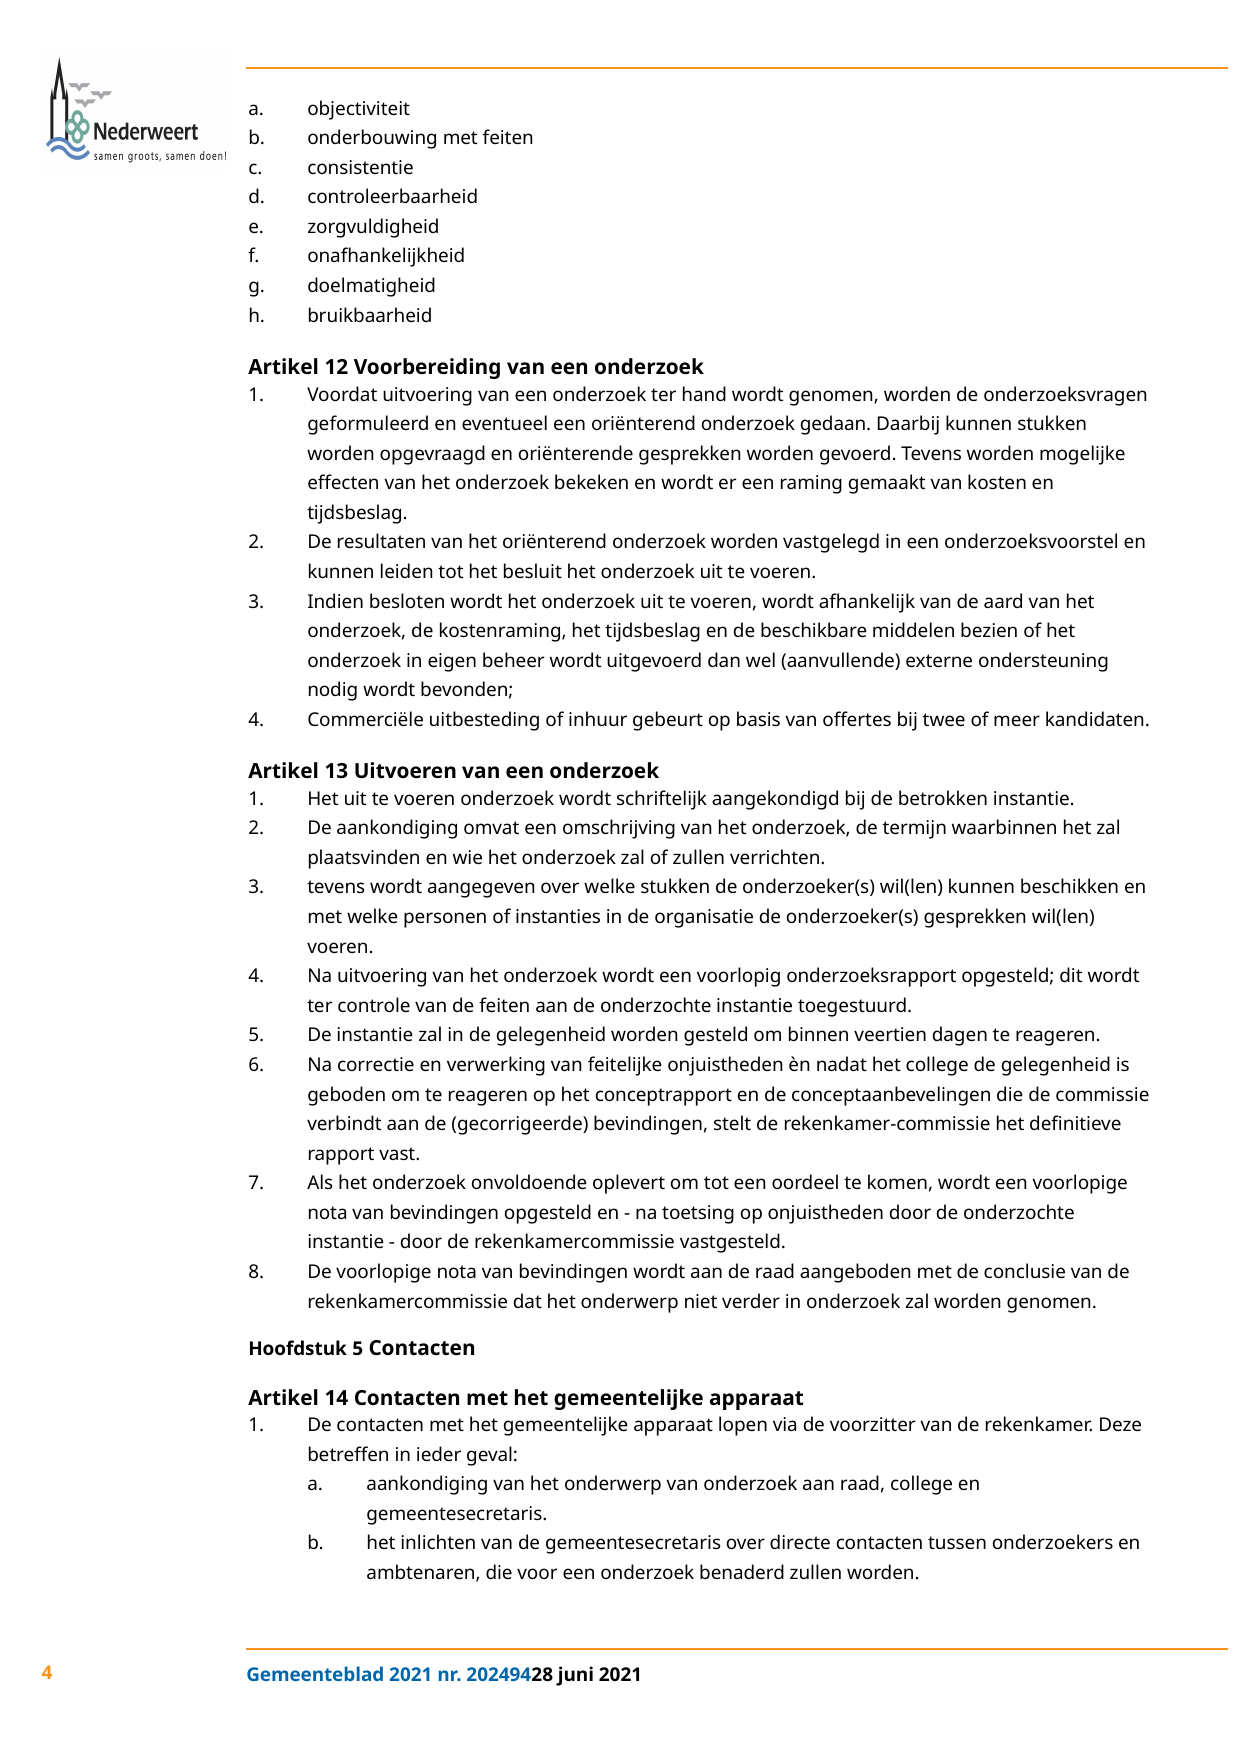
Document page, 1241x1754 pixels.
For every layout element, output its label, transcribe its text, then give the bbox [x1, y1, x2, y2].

list onderbouwing met feiten [248, 124, 1152, 150]
list De contacten met het gemeentelijke apparaat lopen via de voorzitter van de rekenkamer. Deze betreffen in ieder geval: [248, 1411, 1152, 1467]
list controleerbaarheid [248, 183, 1152, 209]
list De resultaten van het oriënterend onderzoek worden vastgelegd in een onderzoeksvoorstel en kunnen leiden tot het besluit het onderzoek uit te voeren. [248, 529, 1152, 584]
list Voordat uitvoering van een onderzoek ter hand wordt genomen, worden de onderzoeksvragen geformuleerd en eventueel een oriënterend onderzoek gedaan. Daarbij kunnen stukken worden opgevraagd en oriënterende gesprekken worden gevoerd. Tevens worden mogelijke effecten van het onderzoek bekeken en wordt er een raming gemaakt van kosten en tijdsbeslag. [248, 381, 1152, 525]
list bruikbaarheid [248, 302, 1152, 328]
list Indien besloten wordt het onderzoek uit te voeren, wordt afhankelijk van de aard van het onderzoek, de kostenraming, het tijdsbeslag en de beschikbare middelen bezien of het onderzoek in eigen beheer wordt uitgevoerd dan wel (aanvullende) externe ondersteuning nodig wordt bevonden; [248, 588, 1152, 702]
picture [41, 47, 231, 172]
list Het uit te voeren onderzoek wordt schriftelijk aangekondigd bij de betrokken instantie. [248, 785, 1152, 811]
text Hoofdstuk 5 Contacten [248, 1333, 1152, 1362]
list De aankondiging omvat een omschrijving van het onderzoek, de termijn waarbinnen het zal plaatsvinden en wie het onderzoek zal of zullen verrichten. [248, 814, 1152, 870]
list De instantie zal in de gelegenheid worden gesteld om binnen veertien dagen te reageren. [248, 1022, 1152, 1047]
text Artikel 14 Contacten met het gemeentelijke apparaat [248, 1383, 1152, 1411]
text Artikel 12 Voorbereiding van een onderzoek [248, 352, 1152, 381]
list tevens wordt aangegeven over welke stukken de onderzoeker(s) wil(len) kunnen beschikken en met welke personen of instanties in de organisatie de onderzoeker(s) gesprekken wil(len) voeren. [248, 874, 1152, 959]
list het inlichten van de gemeentesecretaris over directe contacten tussen onderzoekers en ambtenaren, die voor een onderzoek benaderd zullen worden. [307, 1529, 1152, 1585]
list objectiviteit [248, 95, 1152, 121]
list Commerciële uitbesteding of inhuur gebeurt op basis van offertes bij twee of meer kandidaten. [248, 706, 1152, 732]
list Na correctie en verwerking van feitelijke onjuistheden èn nadat het college de gelegenheid is geboden om te reageren op het conceptrapport en de conceptaanbevelingen die de commissie verbindt aan de (gecorrigeerde) bevindingen, stelt de rekenkamer-commissie het definitieve rapport vast. [248, 1051, 1152, 1166]
list onafhankelijkheid [248, 243, 1152, 268]
list Als het onderzoek onvoldoende oplevert om tot een oordeel te komen, wordt een voorlopige nota van bevindingen opgesteld en - na toetsing op onjuistheden door de onderzochte instantie - door de rekenkamercommissie vastgesteld. [248, 1169, 1152, 1254]
list aankondiging van het onderwerp van onderzoek aan raad, college en gemeentesecretaris. [307, 1470, 1152, 1526]
list consistentie [248, 154, 1152, 180]
list zorgvuldigheid [248, 213, 1152, 239]
list doelmatigheid [248, 272, 1152, 298]
list Na uitvoering van het onderzoek wordt een voorlopig onderzoeksrapport opgesteld; dit wordt ter controle van de feiten aan de onderzochte instantie toegestuurd. [248, 962, 1152, 1018]
list De voorlopige nota van bevindingen wordt aan de raad aangeboden met de conclusie van de rekenkamercommissie dat het onderwerp niet verder in onderzoek zal worden genomen. [248, 1258, 1152, 1314]
text Artikel 13 Uitvoeren van een onderzoek [248, 757, 1152, 785]
